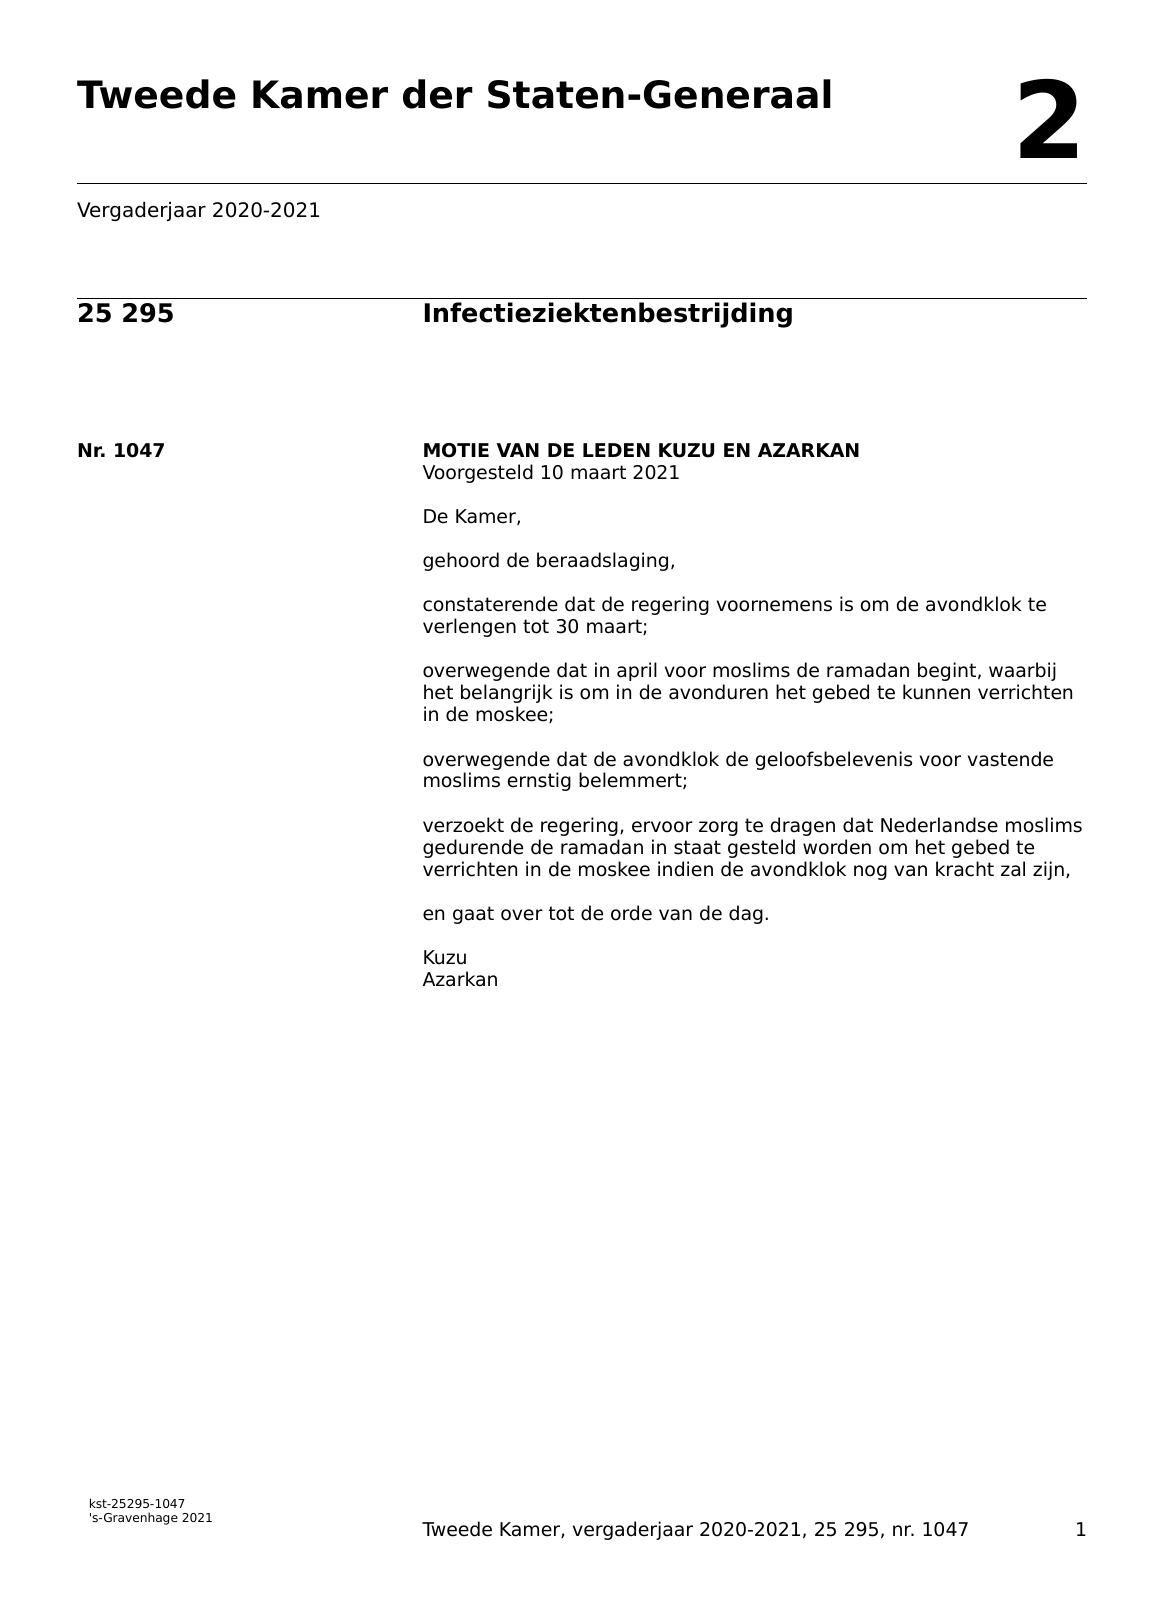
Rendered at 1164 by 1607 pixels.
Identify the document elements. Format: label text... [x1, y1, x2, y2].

text constaterende dat de regering voornemens is om de avondklok te verlengen tot 30 maart; [422, 594, 1087, 638]
text Azarkan [422, 969, 1087, 991]
text Voorgesteld 10 maart 2021 [422, 462, 1087, 484]
text verzoekt de regering, ervoor zorg te dragen dat Nederlandse moslims gedurende de ramadan in staat gesteld worden om het gebed te verrichten in de moskee indien de avondklok nog van kracht zal zijn, [422, 814, 1087, 881]
text gehoord de beraadslaging, [422, 550, 1087, 572]
text De Kamer, [422, 506, 1087, 528]
table_header 2 [886, 59, 1087, 183]
text overwegende dat de avondklok de geloofsbelevenis voor vastende moslims ernstig belemmert; [422, 748, 1087, 792]
text Kuzu [422, 947, 1087, 969]
text kst-25295-1047 [88, 1497, 323, 1511]
table_header Tweede Kamer der Staten-Generaal [77, 59, 886, 183]
text overwegende dat in april voor moslims de ramadan begint, waarbij het belangrijk is om in de avonduren het gebed te kunnen verrichten in de moskee; [422, 660, 1087, 726]
text en gaat over tot de orde van de dag. [422, 903, 1087, 925]
table_cell Vergaderjaar 2020-2021 [77, 184, 1087, 298]
subtitle 25 295 Infectieziektenbestrijding [77, 299, 1087, 329]
subtitle Nr. 1047 MOTIE VAN DE LEDEN KUZU EN AZARKAN [77, 440, 1087, 462]
text 's-Gravenhage 2021 [88, 1511, 323, 1525]
